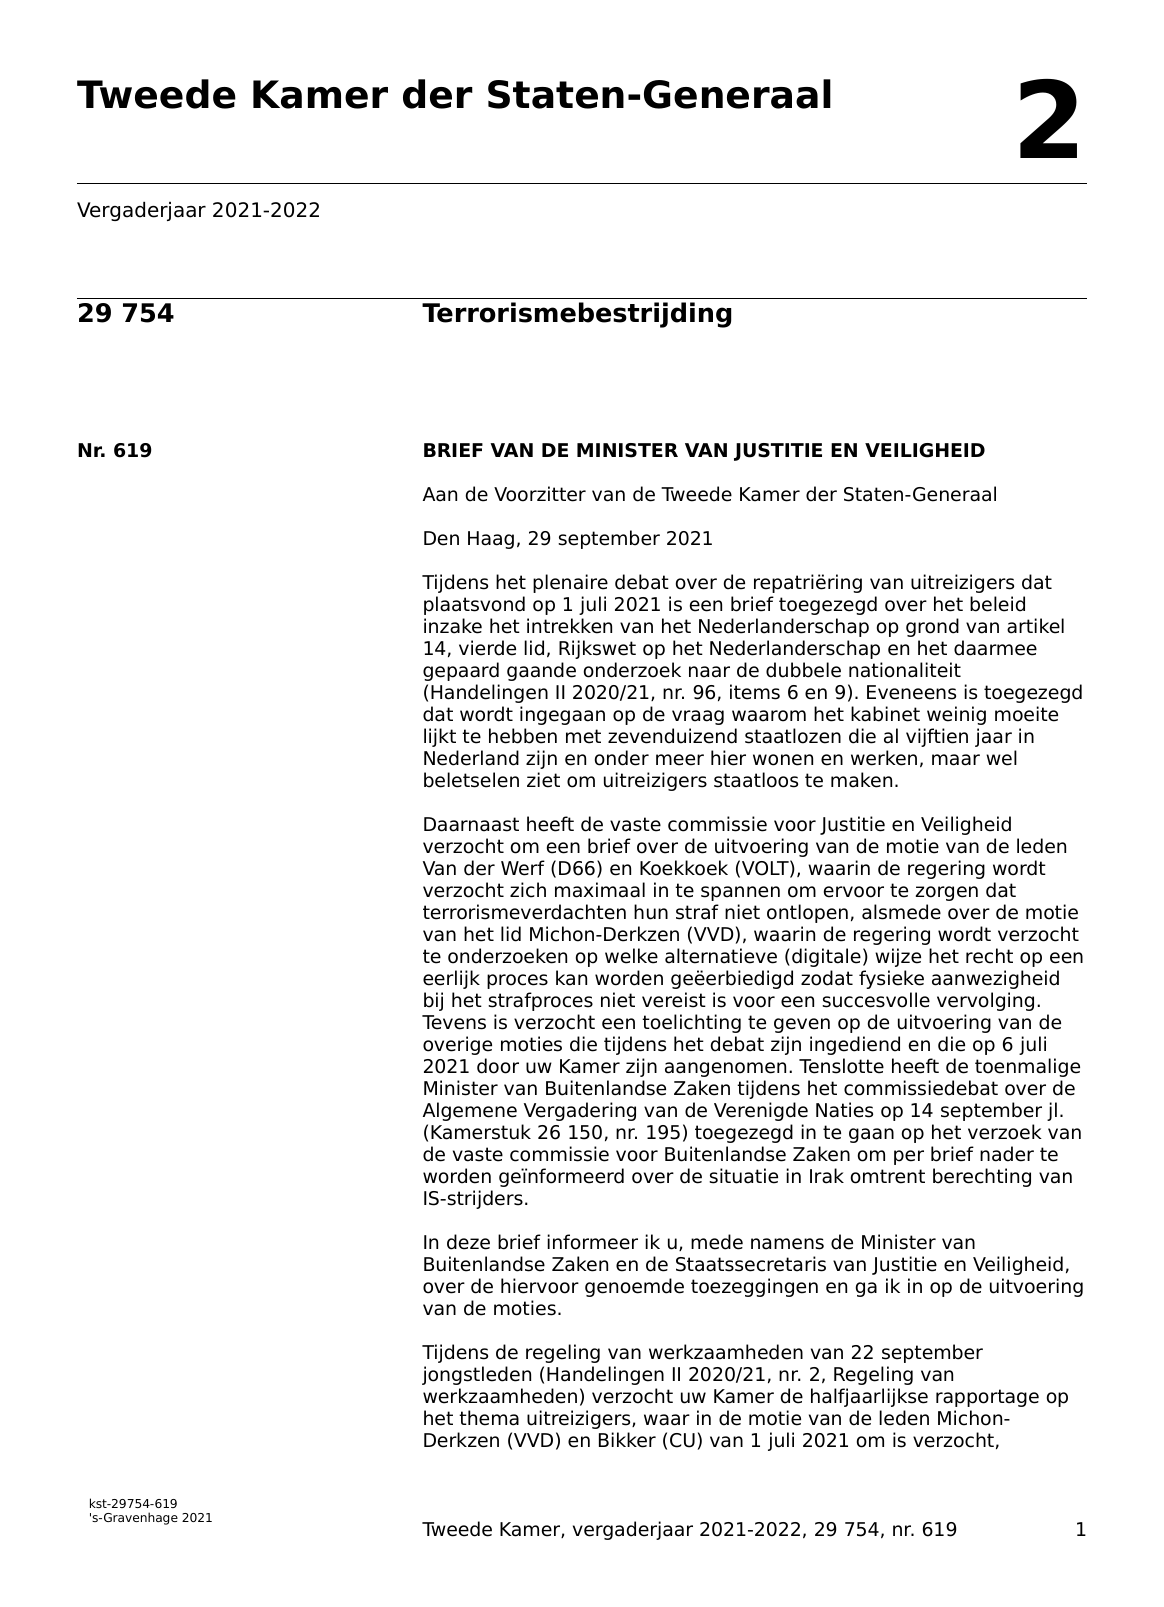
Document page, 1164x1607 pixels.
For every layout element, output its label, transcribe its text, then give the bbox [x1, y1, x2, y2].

table_cell Vergaderjaar 2021-2022 [77, 184, 1087, 298]
text Aan de Voorzitter van de Tweede Kamer der Staten-Generaal [422, 484, 1087, 506]
text kst-29754-619 [88, 1497, 323, 1511]
text Tijdens de regeling van werkzaamheden van 22 september jongstleden (Handelingen II 2020/21, nr. 2, Regeling van werkzaamheden) verzocht uw Kamer de halfjaarlijkse rapportage op het thema uitreizigers, waar in de motie van de leden Michon-Derkzen (VVD) en Bikker (CU) van 1 juli 2021 om is verzocht, [422, 1342, 1087, 1452]
text Den Haag, 29 september 2021 [422, 528, 1087, 550]
subtitle 29 754 Terrorismebestrijding [77, 299, 1087, 329]
text Tijdens het plenaire debat over de repatriëring van uitreizigers dat plaatsvond op 1 juli 2021 is een brief toegezegd over het beleid inzake het intrekken van het Nederlanderschap op grond van artikel 14, vierde lid, Rijkswet op het Nederlanderschap en het daarmee gepaard gaande onderzoek naar de dubbele nationaliteit (Handelingen II 2020/21, nr. 96, items 6 en 9). Eveneens is toegezegd dat wordt ingegaan op de vraag waarom het kabinet weinig moeite lijkt te hebben met zevenduizend staatlozen die al vijftien jaar in Nederland zijn en onder meer hier wonen en werken, maar wel beletselen ziet om uitreizigers staatloos te maken. [422, 572, 1087, 792]
text Daarnaast heeft de vaste commissie voor Justitie en Veiligheid verzocht om een brief over de uitvoering van de motie van de leden Van der Werf (D66) en Koekkoek (VOLT), waarin de regering wordt verzocht zich maximaal in te spannen om ervoor te zorgen dat terrorismeverdachten hun straf niet ontlopen, alsmede over de motie van het lid Michon-Derkzen (VVD), waarin de regering wordt verzocht te onderzoeken op welke alternatieve (digitale) wijze het recht op een eerlijk proces kan worden geëerbiedigd zodat fysieke aanwezigheid bij het strafproces niet vereist is voor een succesvolle vervolging. Tevens is verzocht een toelichting te geven op de uitvoering van de overige moties die tijdens het debat zijn ingediend en die op 6 juli 2021 door uw Kamer zijn aangenomen. Tenslotte heeft de toenmalige Minister van Buitenlandse Zaken tijdens het commissiedebat over de Algemene Vergadering van de Verenigde Naties op 14 september jl. (Kamerstuk 26 150, nr. 195) toegezegd in te gaan op het verzoek van de vaste commissie voor Buitenlandse Zaken om per brief nader te worden geïnformeerd over de situatie in Irak omtrent berechting van IS-strijders. [422, 814, 1087, 1210]
text 's-Gravenhage 2021 [88, 1511, 323, 1525]
text In deze brief informeer ik u, mede namens de Minister van Buitenlandse Zaken en de Staatssecretaris van Justitie en Veiligheid, over de hiervoor genoemde toezeggingen en ga ik in op de uitvoering van de moties. [422, 1232, 1087, 1320]
table_header Tweede Kamer der Staten-Generaal [77, 59, 886, 183]
subtitle Nr. 619 BRIEF VAN DE MINISTER VAN JUSTITIE EN VEILIGHEID [77, 440, 1087, 462]
table_header 2 [886, 59, 1087, 183]
